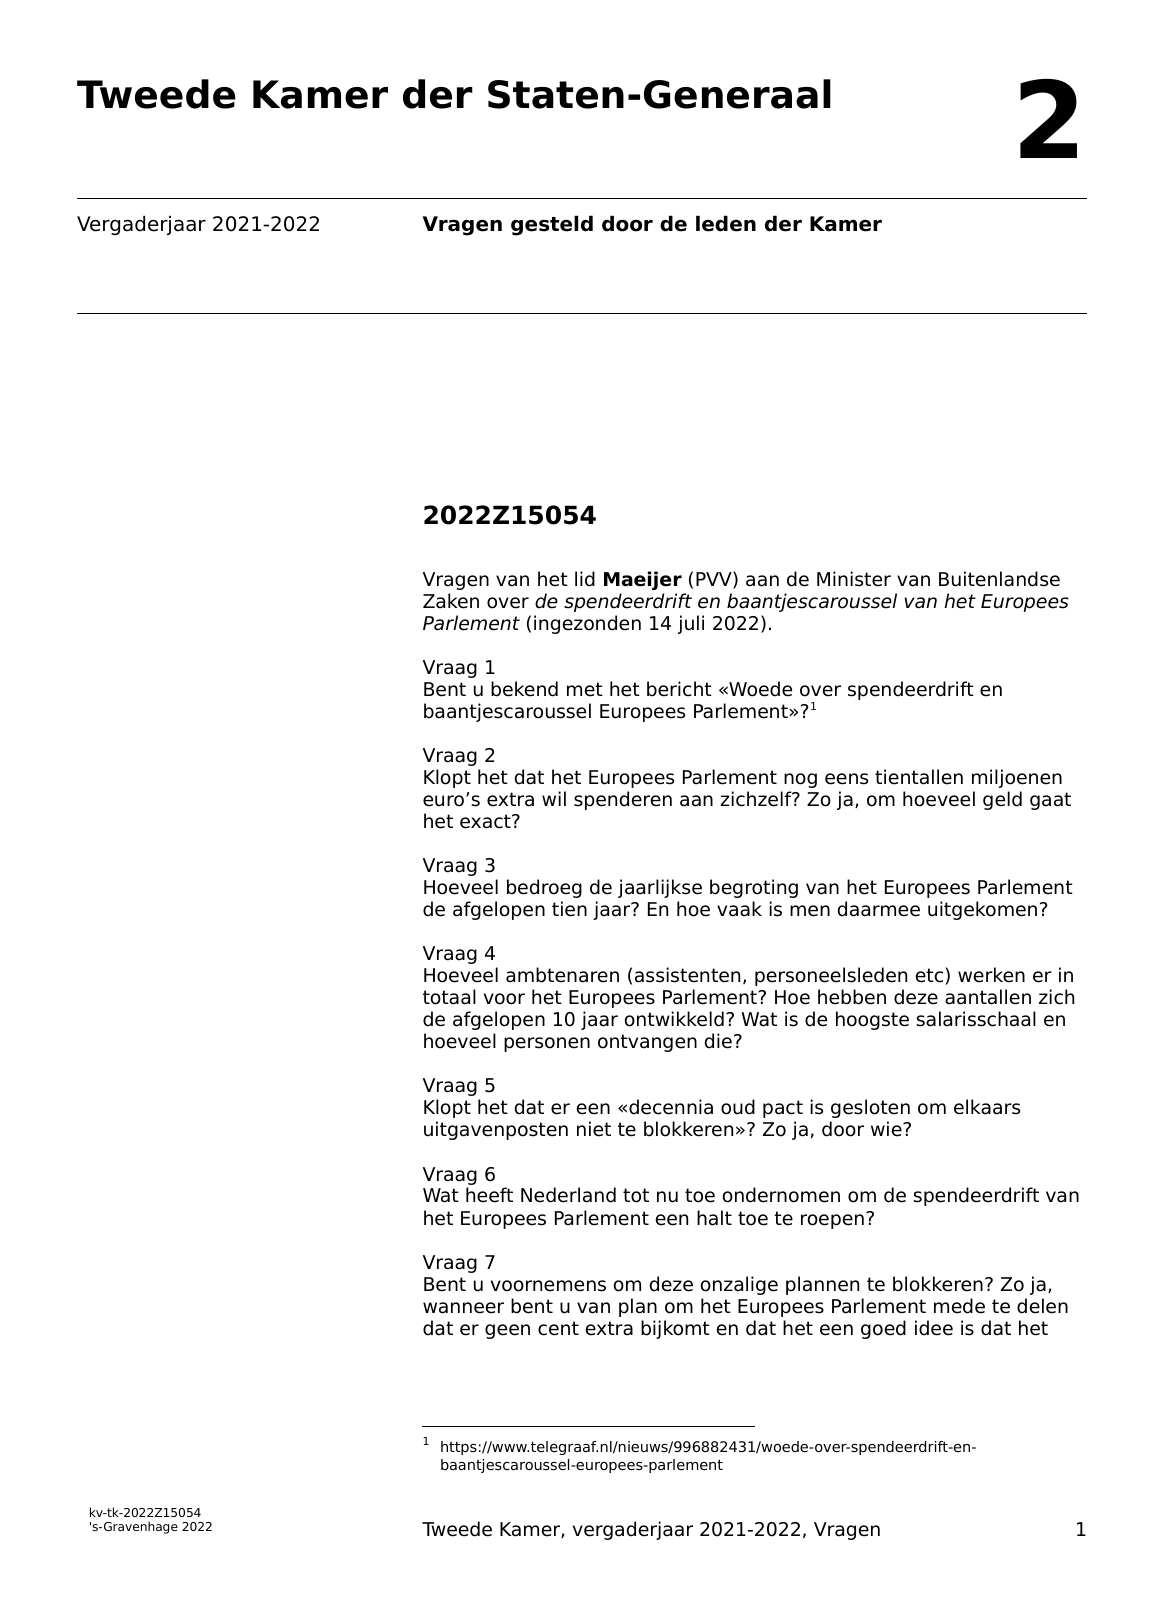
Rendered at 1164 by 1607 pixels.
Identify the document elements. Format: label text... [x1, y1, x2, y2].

text Vraag 4 [422, 943, 1087, 965]
text Klopt het dat er een «decennia oud pact is gesloten om elkaars uitgavenposten niet te blokkeren»? Zo ja, door wie? [422, 1097, 1087, 1141]
text Vraag 6 [422, 1163, 1087, 1185]
text 's-Gravenhage 2022 [88, 1520, 323, 1534]
text Klopt het dat het Europees Parlement nog eens tientallen miljoenen euro’s extra wil spenderen aan zichzelf? Zo ja, om hoeveel geld gaat het exact? [422, 767, 1087, 833]
text Vraag 1 [422, 657, 1087, 679]
table_header 2 [886, 59, 1087, 198]
text kv-tk-2022Z15054 [88, 1506, 323, 1520]
text Vraag 3 [422, 855, 1087, 877]
text Bent u voornemens om deze onzalige plannen te blokkeren? Zo ja, wanneer bent u van plan om het Europees Parlement mede te delen dat er geen cent extra bijkomt en dat het een goed idee is dat het [422, 1273, 1087, 1339]
text https://www.telegraaf.nl/nieuws/996882431/woede-over-spendeerdrift-en-baantjescaroussel-europees-parlement [422, 1435, 1087, 1474]
text Vraag 5 [422, 1075, 1087, 1097]
table_header Tweede Kamer der Staten-Generaal [77, 59, 886, 198]
text Vraag 7 [422, 1252, 1087, 1273]
text Bent u bekend met het bericht «Woede over spendeerdrift en baantjescaroussel Europees Parlement»? [422, 679, 1087, 723]
text Vraag 2 [422, 745, 1087, 767]
text 2022Z15054 [422, 501, 1087, 531]
table_cell Vragen gesteld door de leden der Kamer [422, 199, 1087, 313]
text Wat heeft Nederland tot nu toe ondernomen om de spendeerdrift van het Europees Parlement een halt toe te roepen? [422, 1185, 1087, 1229]
text Hoeveel bedroeg de jaarlijkse begroting van het Europees Parlement de afgelopen tien jaar? En hoe vaak is men daarmee uitgekomen? [422, 877, 1087, 921]
table_cell Vergaderjaar 2021-2022 [77, 199, 422, 313]
text Hoeveel ambtenaren (assistenten, personeelsleden etc) werken er in totaal voor het Europees Parlement? Hoe hebben deze aantallen zich de afgelopen 10 jaar ontwikkeld? Wat is de hoogste salarisschaal en hoeveel personen ontvangen die? [422, 965, 1087, 1053]
text Vragen van het lid Maeijer (PVV) aan de Minister van Buitenlandse Zaken over de spendeerdrift en baantjescaroussel van het Europees Parlement (ingezonden 14 juli 2022). [422, 569, 1087, 635]
